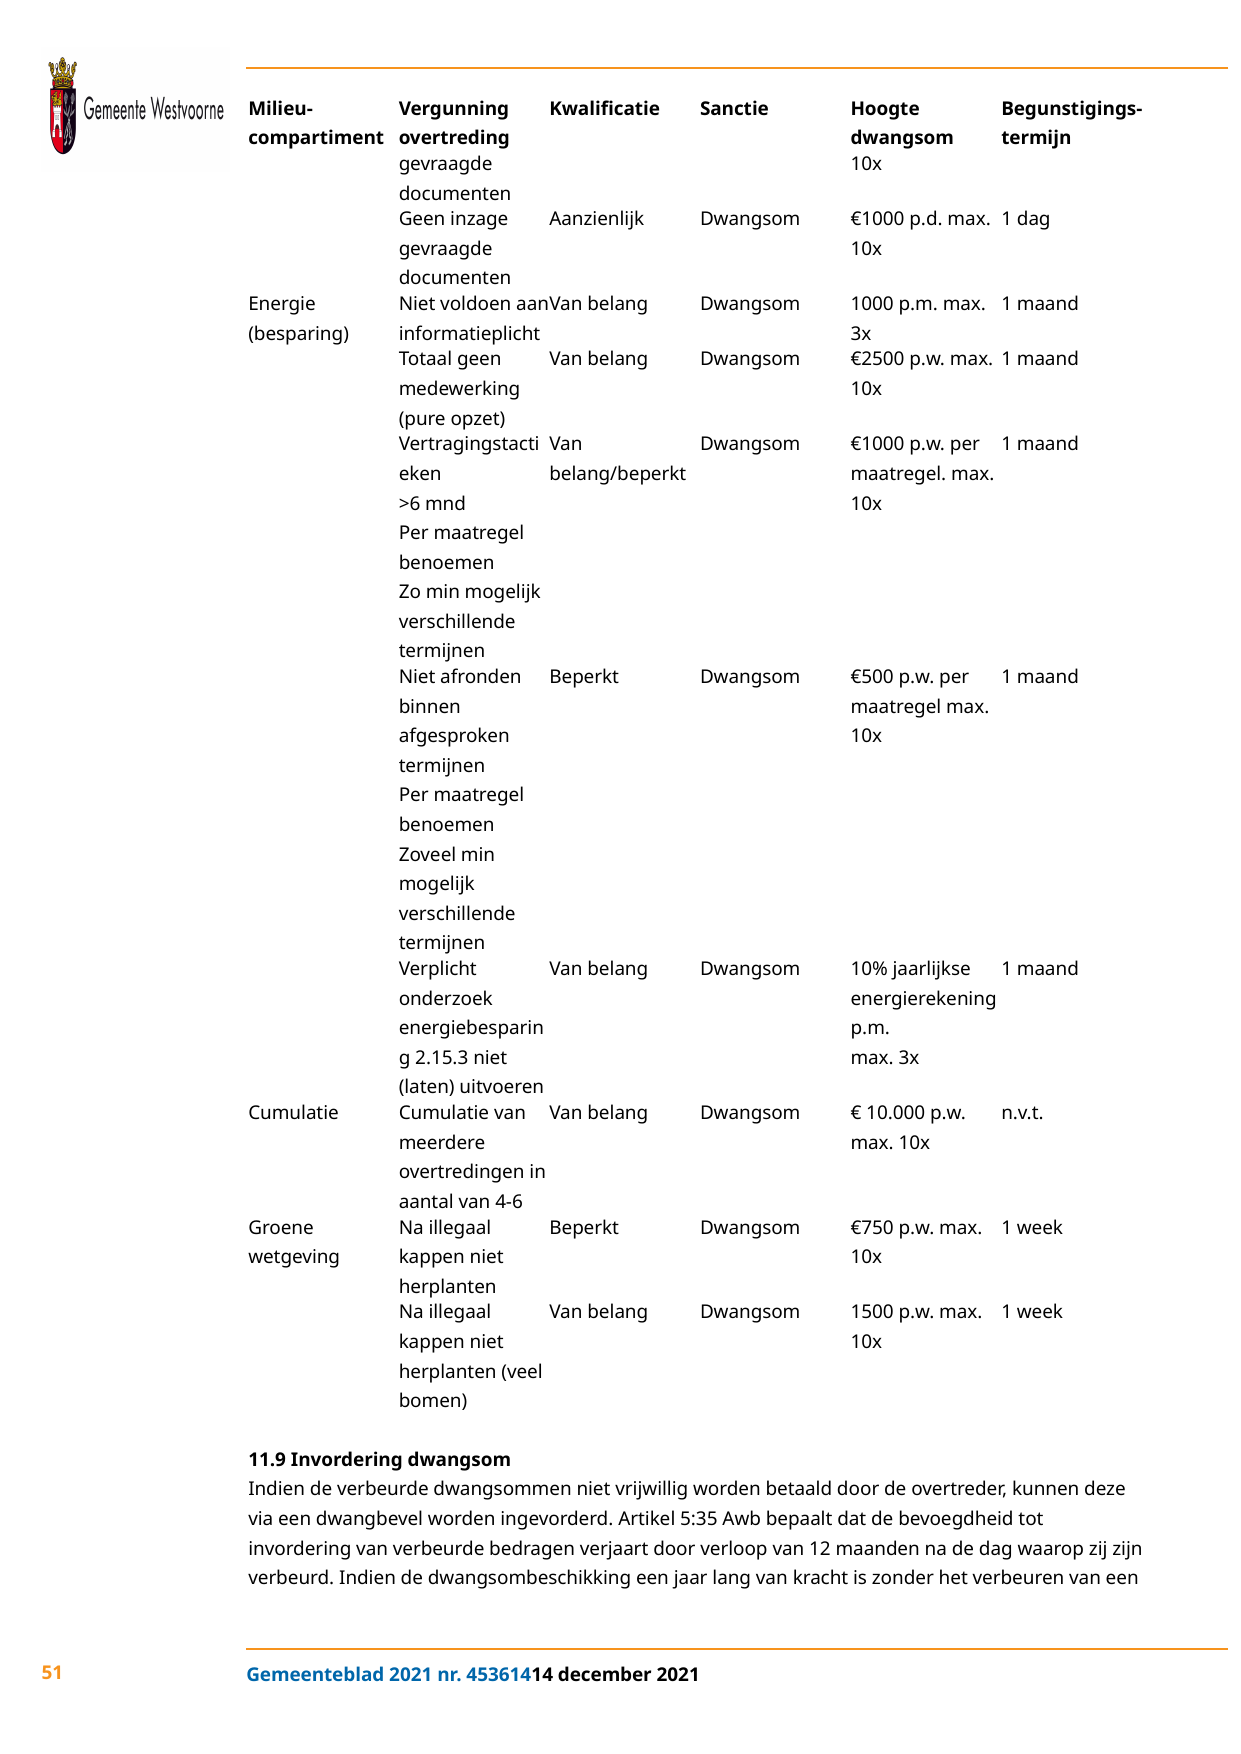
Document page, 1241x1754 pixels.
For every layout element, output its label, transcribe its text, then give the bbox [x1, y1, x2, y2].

table_cell Cumulatie [248, 1099, 398, 1214]
table_cell Totaal geen medewerking (pure opzet) [399, 346, 549, 431]
table_cell € 10.000 p.w. max. 10x [850, 1099, 1001, 1214]
table_cell Beperkt [549, 1214, 700, 1299]
table_cell Dwangsom [700, 431, 850, 663]
table_cell €750 p.w. max. 10x [850, 1214, 1001, 1299]
table_cell 1 week [1001, 1299, 1152, 1413]
table_header Sanctie [700, 95, 850, 150]
table_header Begunstigings-termijn [1001, 95, 1152, 150]
table_cell 1 maand [1001, 955, 1152, 1099]
table_cell Geen inzage gevraagde documenten [399, 205, 549, 290]
table_cell Niet voldoen aan informatieplicht [399, 290, 549, 346]
table_cell [549, 150, 700, 205]
table_cell Dwangsom [700, 205, 850, 290]
table_cell [248, 150, 398, 290]
table_cell Van belang [549, 955, 700, 1099]
table_cell Groene wetgeving [248, 1214, 398, 1413]
table_cell Dwangsom [700, 663, 850, 955]
table_cell Na illegaal kappen niet herplanten [399, 1214, 549, 1299]
table_cell Verplicht onderzoek energiebesparing 2.15.3 niet (laten) uitvoeren [399, 955, 549, 1099]
table_cell Van belang [549, 346, 700, 431]
table_cell Van belang/beperkt [549, 431, 700, 663]
table_cell Aanzienlijk [549, 205, 700, 290]
table_header Vergunning overtreding [399, 95, 549, 150]
table_cell 10% jaarlijkse energierekening p.m. max. 3x [850, 955, 1001, 1099]
table_header Milieu-compartiment [248, 95, 398, 150]
table_cell €1000 p.w. per maatregel. max. 10x [850, 431, 1001, 663]
table_cell n.v.t. [1001, 1099, 1152, 1214]
table_cell Van belang [549, 1099, 700, 1214]
table_cell gevraagde documenten [399, 150, 549, 205]
table_cell €500 p.w. per maatregel max. 10x [850, 663, 1001, 955]
table_cell 10x [850, 150, 1001, 205]
table_cell Dwangsom [700, 1099, 850, 1214]
table_cell 1000 p.m. max. 3x [850, 290, 1001, 346]
table_cell 1500 p.w. max. 10x [850, 1299, 1001, 1413]
table_cell 1 week [1001, 1214, 1152, 1299]
table_cell 1 maand [1001, 431, 1152, 663]
table_cell Na illegaal kappen niet herplanten (veel bomen) [399, 1299, 549, 1413]
table_header Kwalificatie [549, 95, 700, 150]
table_header Hoogte dwangsom [850, 95, 1001, 150]
table_cell Van belang [549, 290, 700, 346]
table_cell Vertragingstactieken >6 mnd Per maatregel benoemen Zo min mogelijk verschillende termijnen [399, 431, 549, 663]
table_cell 1 maand [1001, 663, 1152, 955]
table_cell Dwangsom [700, 1299, 850, 1413]
table_cell Dwangsom [700, 955, 850, 1099]
table_cell Beperkt [549, 663, 700, 955]
text 11.9 Invordering dwangsom [248, 1446, 1152, 1472]
table_cell [700, 150, 850, 205]
table_cell Cumulatie van meerdere overtredingen in aantal van 4-6 [399, 1099, 549, 1214]
table_cell €1000 p.d. max. 10x [850, 205, 1001, 290]
picture [41, 47, 231, 172]
table_cell Dwangsom [700, 1214, 850, 1299]
table_cell €2500 p.w. max. 10x [850, 346, 1001, 431]
table_cell Niet afronden binnen afgesproken termijnen Per maatregel benoemen Zoveel min mogelijk verschillende termijnen [399, 663, 549, 955]
table_cell Dwangsom [700, 290, 850, 346]
table_cell Van belang [549, 1299, 700, 1413]
table_cell [1001, 150, 1152, 205]
table_cell Dwangsom [700, 346, 850, 431]
table_cell 1 maand [1001, 346, 1152, 431]
table_cell Energie (besparing) [248, 290, 398, 1099]
table_cell 1 dag [1001, 205, 1152, 290]
table_cell 1 maand [1001, 290, 1152, 346]
text Indien de verbeurde dwangsommen niet vrijwillig worden betaald door de overtreder, kunnen deze via een dwangbevel worden ingevorderd. Artikel 5:35 Awb bepaalt dat de bevoegdheid tot invordering van verbeurde bedragen verjaart door verloop van 12 maanden na de dag waarop zij zijn verbeurd. Indien de dwangsombeschikking een jaar lang van kracht is zonder het verbeuren van een [248, 1476, 1152, 1590]
